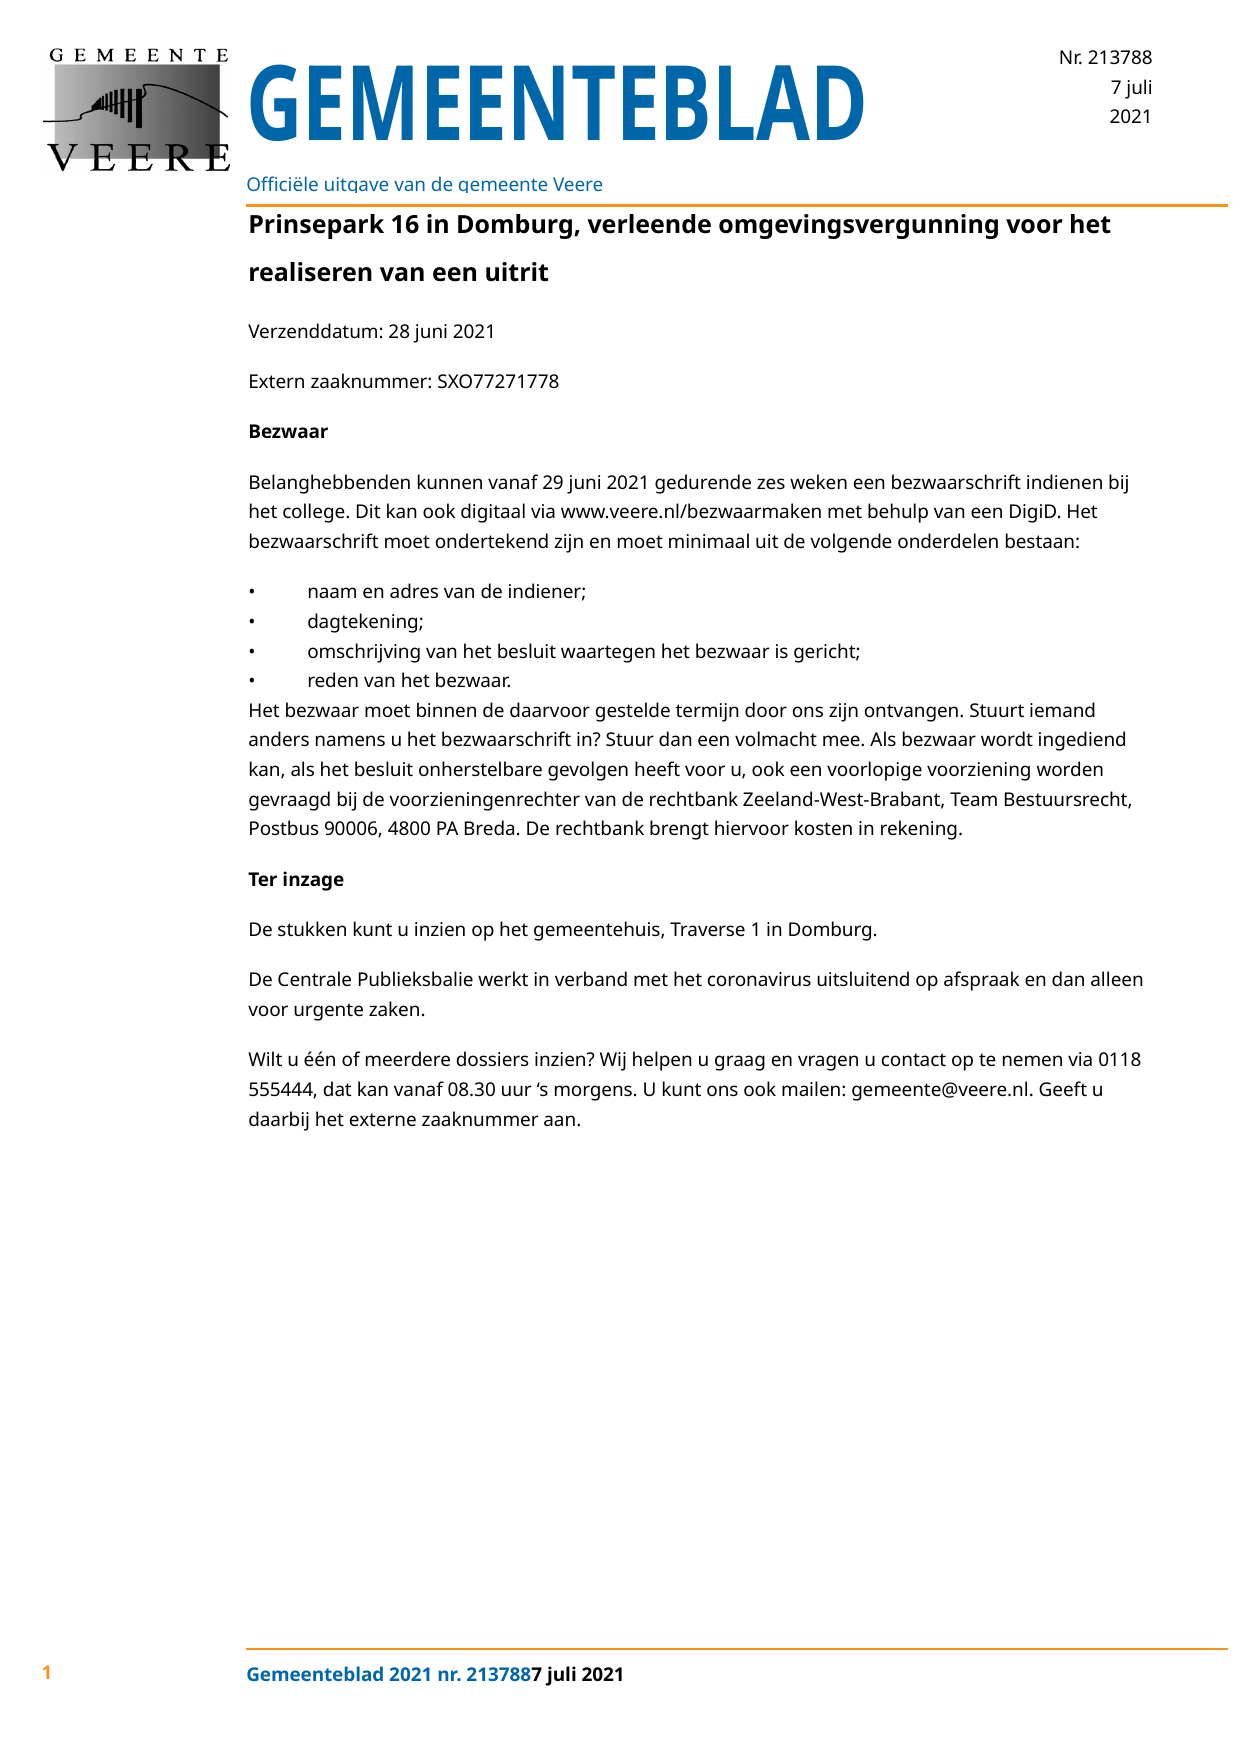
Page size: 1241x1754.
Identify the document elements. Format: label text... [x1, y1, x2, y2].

text Verzenddatum: 28 juni 2021 [248, 318, 1152, 344]
text Bezwaar [248, 419, 1152, 444]
text Wilt u één of meerdere dossiers inzien? Wij helpen u graag en vragen u contact op te nemen via 0118 555444, dat kan vanaf 08.30 uur ‘s morgens. U kunt ons ook mailen: gemeente@veere.nl. Geeft u daarbij het externe zaaknummer aan. [248, 1047, 1152, 1132]
list omschrijving van het besluit waartegen het bezwaar is gericht; [248, 638, 1152, 664]
list reden van het bezwaar. [248, 667, 1152, 693]
list dagtekening; [248, 608, 1152, 634]
text Het bezwaar moet binnen de daarvoor gestelde termijn door ons zijn ontvangen. Stuurt iemand anders namens u het bezwaarschrift in? Stuur dan een volmacht mee. Als bezwaar wordt ingediend kan, als het besluit onherstelbare gevolgen heeft voor u, ook een voorlopige voorziening worden gevraagd bij de voorzieningenrechter van de rechtbank Zeeland-West-Brabant, Team Bestuursrecht, Postbus 90006, 4800 PA Breda. De rechtbank brengt hiervoor kosten in rekening. [248, 697, 1152, 841]
text Prinsepark 16 in Domburg, verleende omgevingsvergunning voor het realiseren van een uitrit [248, 207, 1152, 288]
text Belanghebbenden kunnen vanaf 29 juni 2021 gedurende zes weken een bezwaarschrift indienen bij het college. Dit kan ook digitaal via www.veere.nl/bezwaarmaken met behulp van een DigiD. Het bezwaarschrift moet ondertekend zijn en moet minimaal uit de volgende onderdelen bestaan: [248, 469, 1152, 554]
text Ter inzage [248, 866, 1152, 892]
text Extern zaaknummer: SXO77271778 [248, 368, 1152, 394]
picture [41, 47, 231, 172]
text De Centrale Publieksbalie werkt in verband met het coronavirus uitsluitend op afspraak en dan alleen voor urgente zaken. [248, 967, 1152, 1022]
text De stukken kunt u inzien op het gemeentehuis, Traverse 1 in Domburg. [248, 916, 1152, 942]
list naam en adres van de indiener; [248, 579, 1152, 604]
